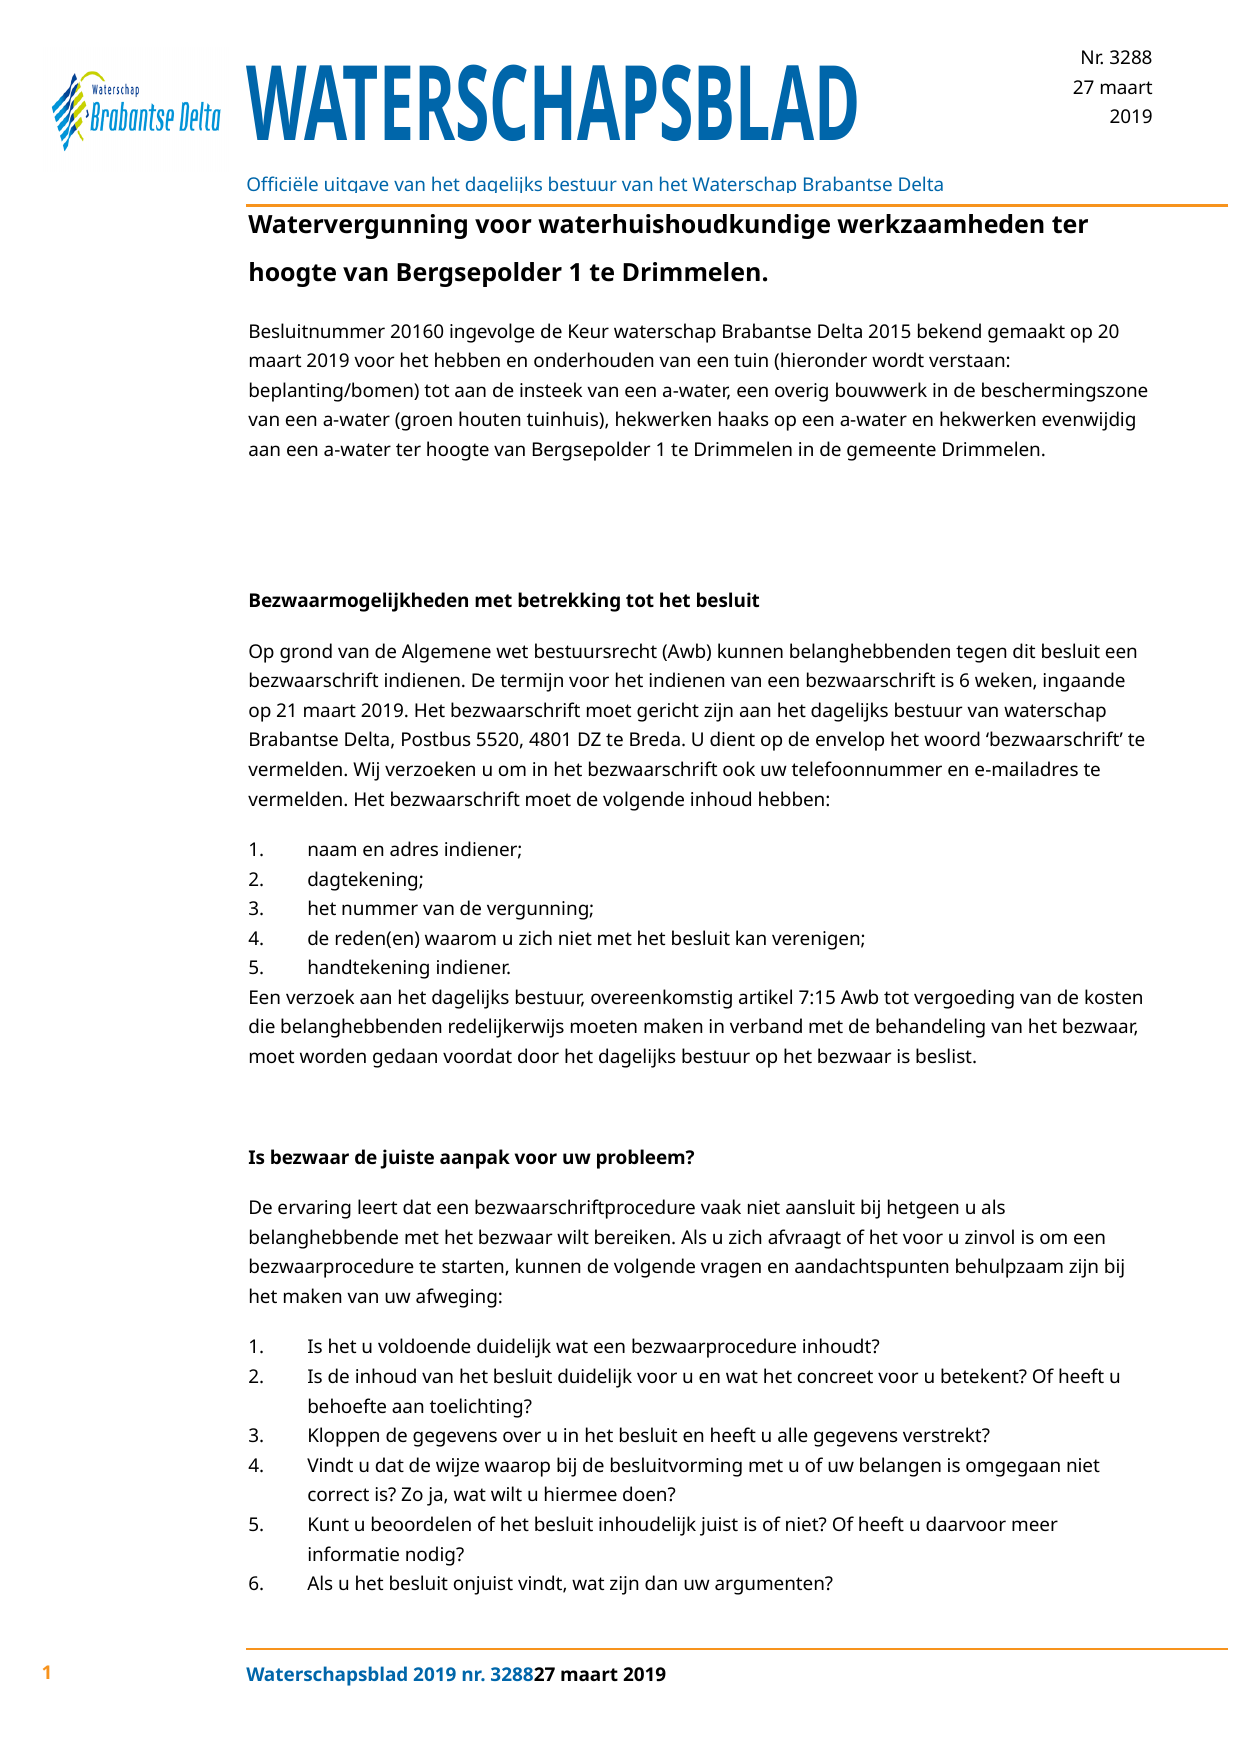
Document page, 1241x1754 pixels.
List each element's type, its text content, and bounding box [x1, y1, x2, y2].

list Kunt u beoordelen of het besluit inhoudelijk juist is of niet? Of heeft u daarvoor meer informatie nodig? [248, 1511, 1152, 1567]
text Op grond van de Algemene wet bestuursrecht (Awb) kunnen belanghebbenden tegen dit besluit een bezwaarschrift indienen. De termijn voor het indienen van een bezwaarschrift is 6 weken, ingaande op 21 maart 2019. Het bezwaarschrift moet gericht zijn aan het dagelijks bestuur van waterschap Brabantse Delta, Postbus 5520, 4801 DZ te Breda. U dient op de envelop het woord ‘bezwaarschrift’ te vermelden. Wij verzoeken u om in het bezwaarschrift ook uw telefoonnummer en e‑mailadres te vermelden. Het bezwaarschrift moet de volgende inhoud hebben: [248, 638, 1152, 812]
list Kloppen de gegevens over u in het besluit en heeft u alle gegevens verstrekt? [248, 1422, 1152, 1448]
list de reden(en) waarom u zich niet met het besluit kan verenigen; [248, 925, 1152, 951]
list het nummer van de vergunning; [248, 895, 1152, 921]
list Is de inhoud van het besluit duidelijk voor u en wat het concreet voor u betekent? Of heeft u behoefte aan toelichting? [248, 1363, 1152, 1419]
text Besluitnummer 20160 ingevolge de Keur waterschap Brabantse Delta 2015 bekend gemaakt op 20 maart 2019 voor het hebben en onderhouden van een tuin (hieronder wordt verstaan: beplanting/bomen) tot aan de insteek van een a-water, een overig bouwwerk in de beschermingszone van een a-water (groen houten tuinhuis), hekwerken haaks op een a-water en hekwerken evenwijdig aan een a-water ter hoogte van Bergsepolder 1 te Drimmelen in de gemeente Drimmelen. [248, 318, 1152, 462]
list dagtekening; [248, 866, 1152, 892]
list Vindt u dat de wijze waarop bij de besluitvorming met u of uw belangen is omgegaan niet correct is? Zo ja, wat wilt u hiermee doen? [248, 1452, 1152, 1507]
picture [41, 47, 231, 172]
text Bezwaarmogelijkheden met betrekking tot het besluit [248, 587, 1152, 613]
list Als u het besluit onjuist vindt, wat zijn dan uw argumenten? [248, 1570, 1152, 1596]
list handtekening indiener. [248, 954, 1152, 980]
list naam en adres indiener; [248, 836, 1152, 862]
text Watervergunning voor waterhuishoudkundige werkzaamheden ter hoogte van Bergsepolder 1 te Drimmelen. [248, 207, 1152, 288]
text Een verzoek aan het dagelijks bestuur, overeenkomstig artikel 7:15 Awb tot vergoeding van de kosten die belanghebbenden redelijkerwijs moeten maken in verband met de behandeling van het bezwaar, moet worden gedaan voordat door het dagelijks bestuur op het bezwaar is beslist. [248, 984, 1152, 1069]
text De ervaring leert dat een bezwaarschriftprocedure vaak niet aansluit bij hetgeen u als belanghebbende met het bezwaar wilt bereiken. Als u zich afvraagt of het voor u zinvol is om een bezwaarprocedure te starten, kunnen de volgende vragen en aandachtspunten behulpzaam zijn bij het maken van uw afweging: [248, 1194, 1152, 1309]
list Is het u voldoende duidelijk wat een bezwaarprocedure inhoudt? [248, 1334, 1152, 1359]
text Is bezwaar de juiste aanpak voor uw probleem? [248, 1144, 1152, 1170]
